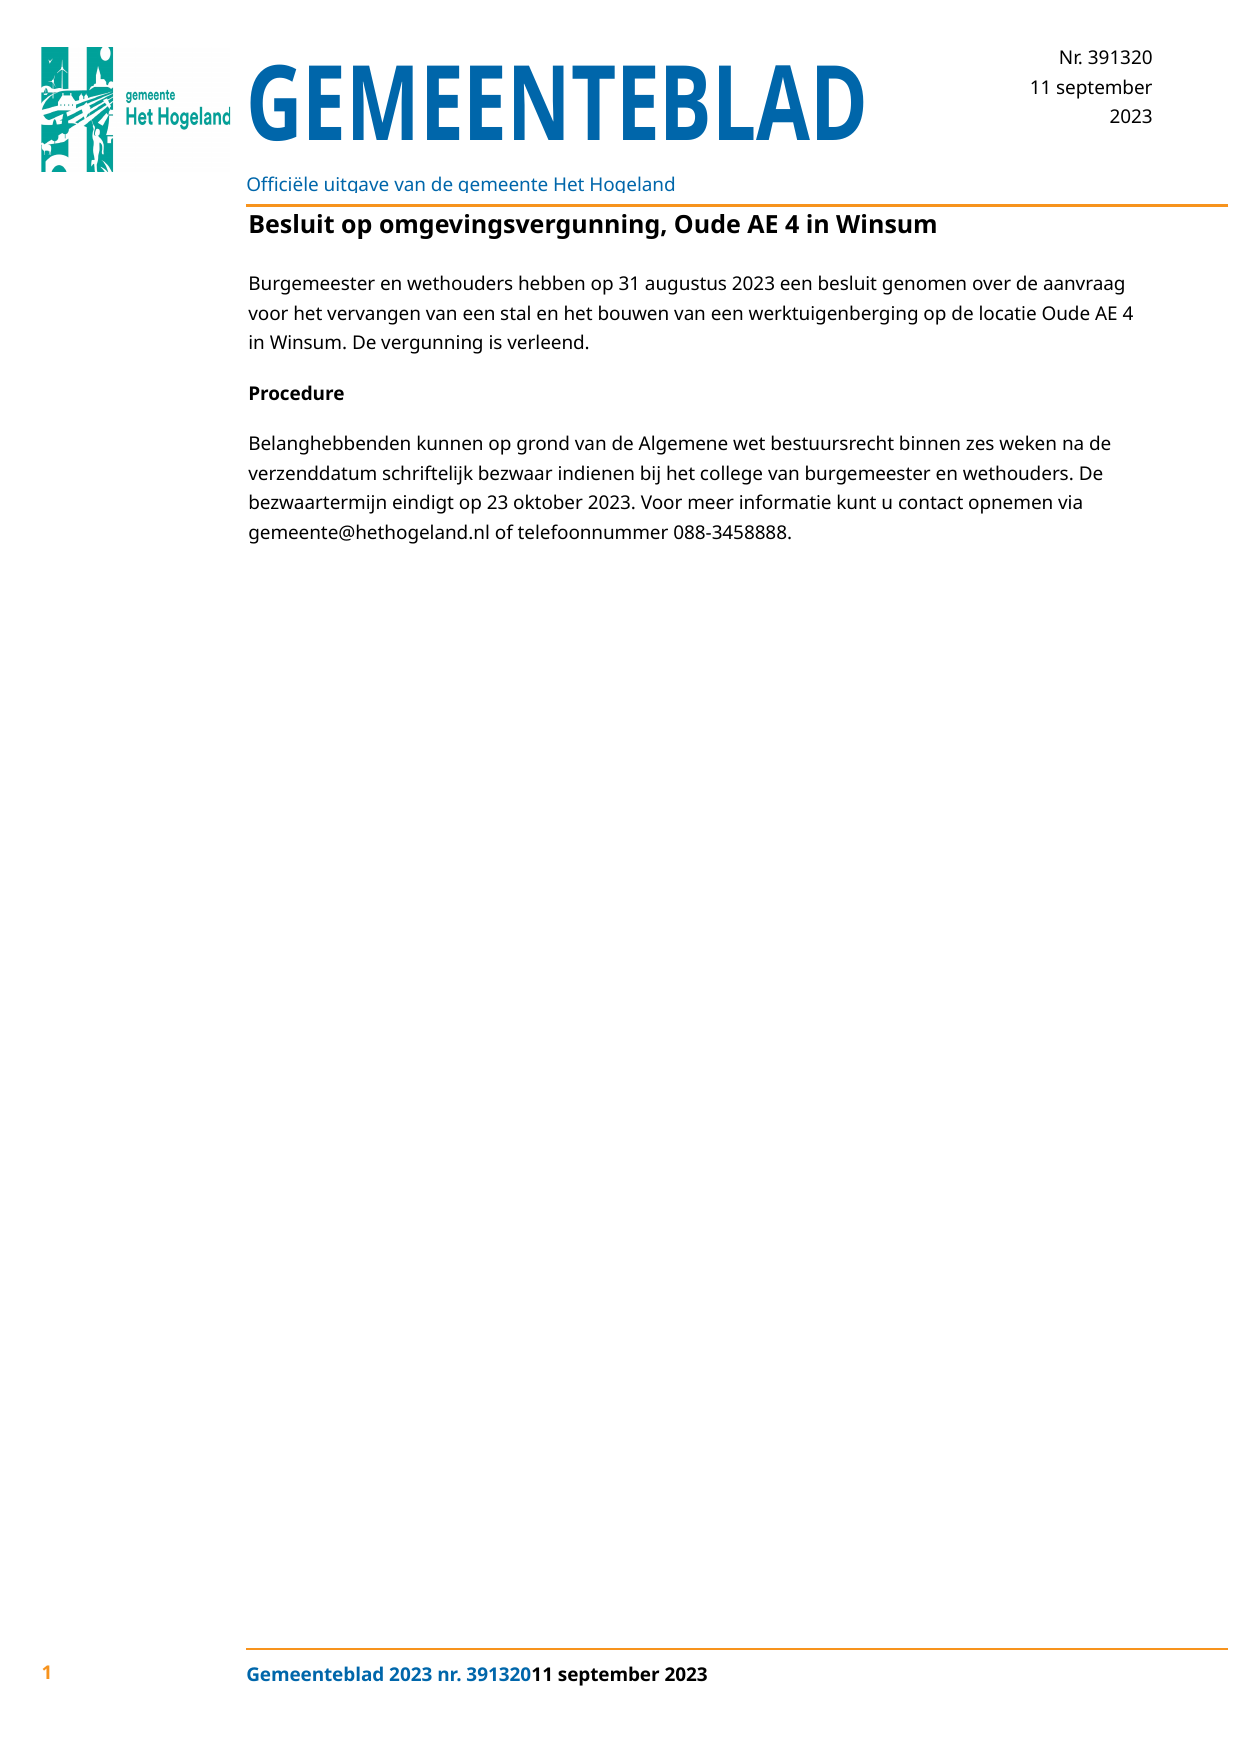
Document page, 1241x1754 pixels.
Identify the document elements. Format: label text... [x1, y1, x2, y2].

text Belanghebbenden kunnen op grond van de Algemene wet bestuursrecht binnen zes weken na de verzenddatum schriftelijk bezwaar indienen bij het college van burgemeester en wethouders. De bezwaartermijn eindigt op 23 oktober 2023. Voor meer informatie kunt u contact opnemen via gemeente@hethogeland.nl of telefoonnummer 088-3458888. [248, 430, 1152, 545]
text Besluit op omgevingsvergunning, Oude AE 4 in Winsum [248, 207, 1152, 241]
picture [41, 47, 231, 172]
text Procedure [248, 380, 1152, 406]
text Burgemeester en wethouders hebben op 31 augustus 2023 een besluit genomen over de aanvraag voor het vervangen van een stal en het bouwen van een werktuigenberging op de locatie Oude AE 4 in Winsum. De vergunning is verleend. [248, 270, 1152, 355]
